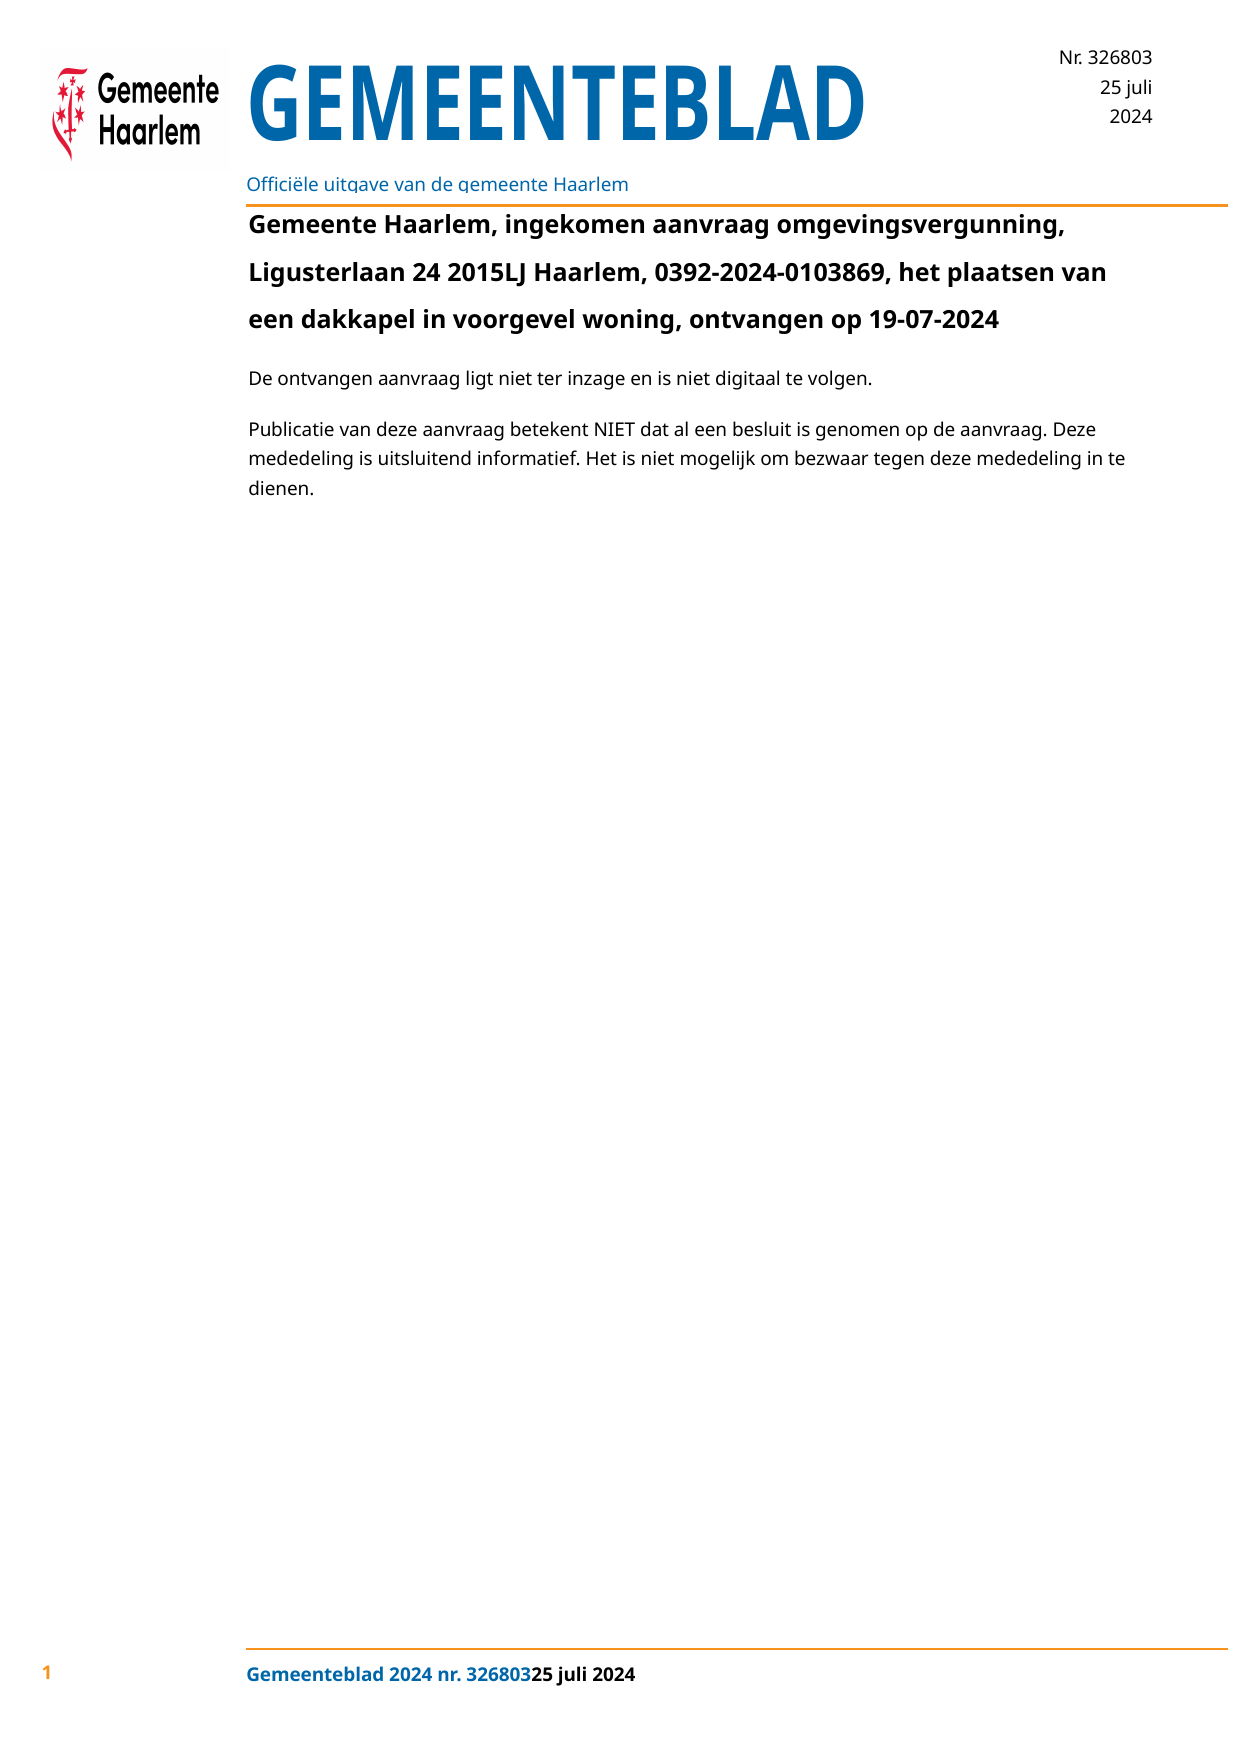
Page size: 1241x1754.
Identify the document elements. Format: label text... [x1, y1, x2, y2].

picture [41, 47, 231, 172]
text De ontvangen aanvraag ligt niet ter inzage en is niet digitaal te volgen. [248, 366, 1152, 391]
text Gemeente Haarlem, ingekomen aanvraag omgevingsvergunning, Ligusterlaan 24 2015LJ Haarlem, 0392-2024-0103869, het plaatsen van een dakkapel in voorgevel woning, ontvangen op 19-07-2024 [248, 207, 1152, 336]
text Publicatie van deze aanvraag betekent NIET dat al een besluit is genomen op de aanvraag. Deze mededeling is uitsluitend informatief. Het is niet mogelijk om bezwaar tegen deze mededeling in te dienen. [248, 416, 1152, 501]
